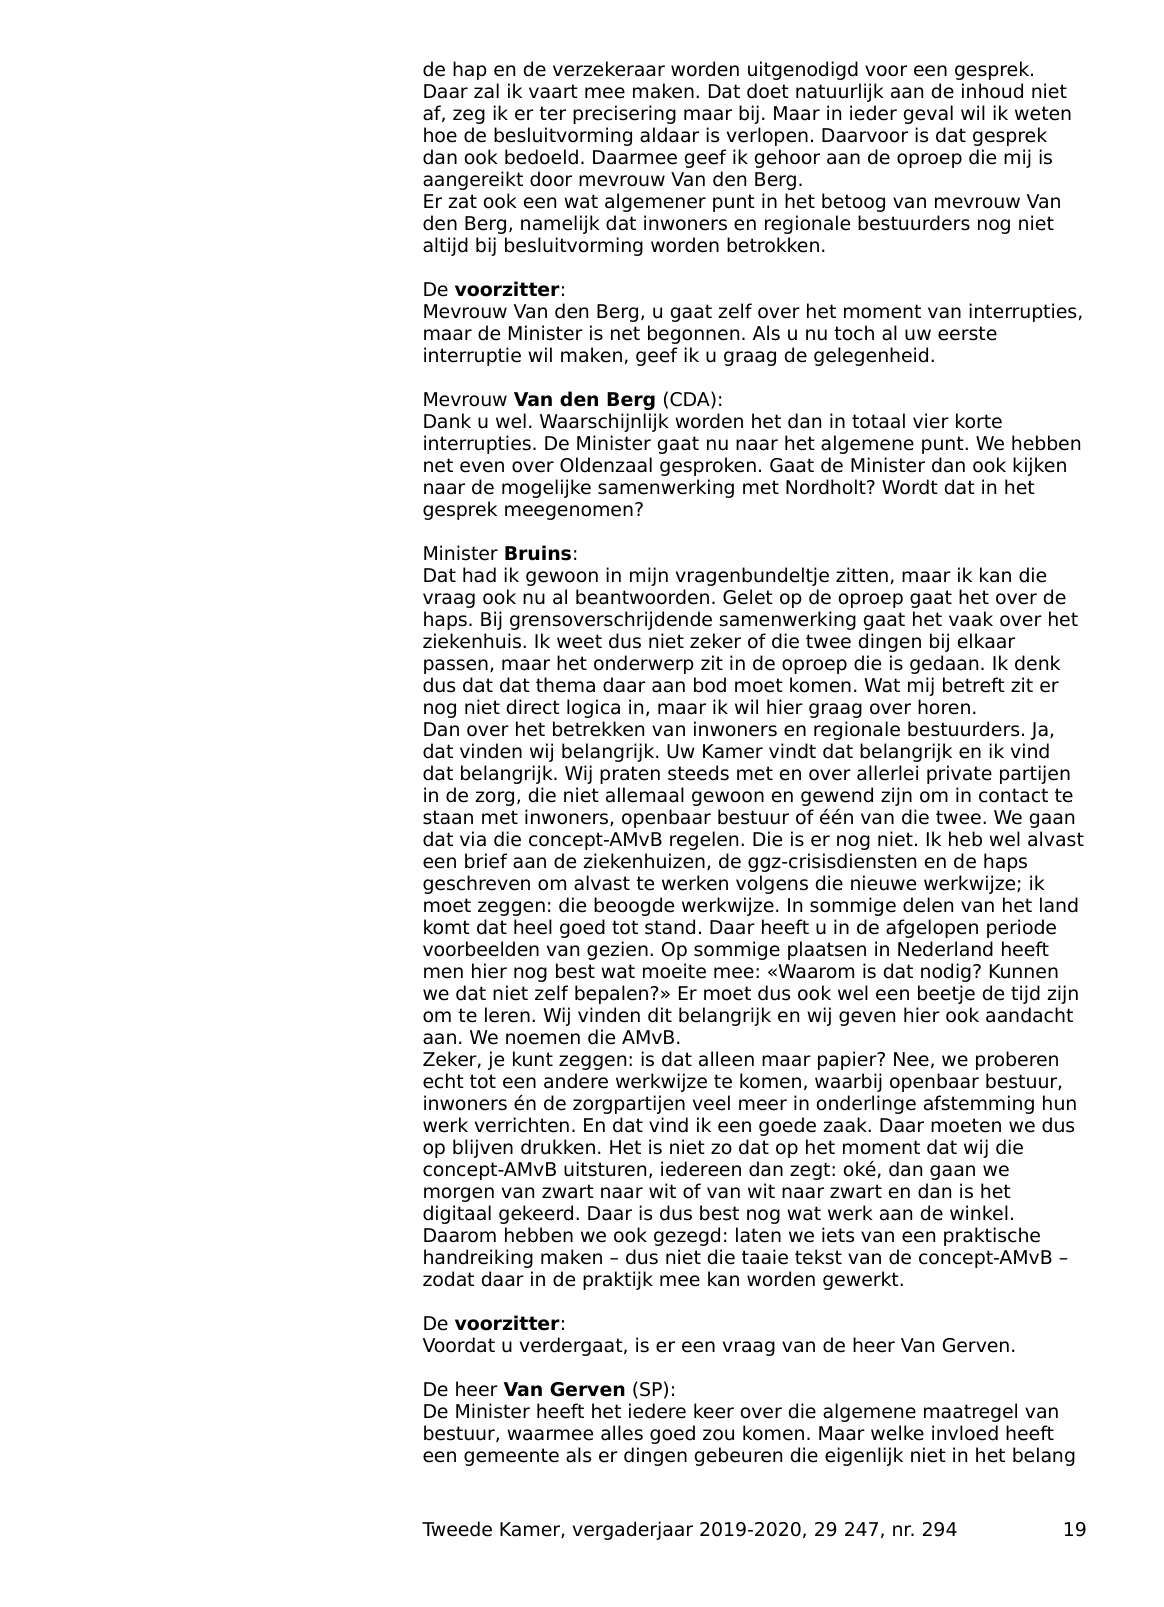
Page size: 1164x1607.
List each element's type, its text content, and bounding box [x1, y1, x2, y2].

text Dat had ik gewoon in mijn vragenbundeltje zitten, maar ik kan die vraag ook nu al beantwoorden. Gelet op de oproep gaat het over de haps. Bij grensoverschrijdende samenwerking gaat het vaak over het ziekenhuis. Ik weet dus niet zeker of die twee dingen bij elkaar passen, maar het onderwerp zit in de oproep die is gedaan. Ik denk dus dat dat thema daar aan bod moet komen. Wat mij betreft zit er nog niet direct logica in, maar ik wil hier graag over horen. [422, 565, 1087, 719]
text De heer Van Gerven (SP): [422, 1379, 1087, 1401]
text Voordat u verdergaat, is er een vraag van de heer Van Gerven. [422, 1335, 1087, 1357]
text Dank u wel. Waarschijnlijk worden het dan in totaal vier korte interrupties. De Minister gaat nu naar het algemene punt. We hebben net even over Oldenzaal gesproken. Gaat de Minister dan ook kijken naar de mogelijke samenwerking met Nordholt? Wordt dat in het gesprek meegenomen? [422, 411, 1087, 521]
text De Minister heeft het iedere keer over die algemene maatregel van bestuur, waarmee alles goed zou komen. Maar welke invloed heeft een gemeente als er dingen gebeuren die eigenlijk niet in het belang [422, 1401, 1087, 1467]
text Mevrouw Van den Berg (CDA): [422, 389, 1087, 411]
text De voorzitter: [422, 1313, 1087, 1335]
text Mevrouw Van den Berg, u gaat zelf over het moment van interrupties, maar de Minister is net begonnen. Als u nu toch al uw eerste interruptie wil maken, geef ik u graag de gelegenheid. [422, 301, 1087, 367]
text Er zat ook een wat algemener punt in het betoog van mevrouw Van den Berg, namelijk dat inwoners en regionale bestuurders nog niet altijd bij besluitvorming worden betrokken. [422, 191, 1087, 257]
text Zeker, je kunt zeggen: is dat alleen maar papier? Nee, we proberen echt tot een andere werkwijze te komen, waarbij openbaar bestuur, inwoners én de zorgpartijen veel meer in onderlinge afstemming hun werk verrichten. En dat vind ik een goede zaak. Daar moeten we dus op blijven drukken. Het is niet zo dat op het moment dat wij die concept-AMvB uitsturen, iedereen dan zegt: oké, dan gaan we morgen van zwart naar wit of van wit naar zwart en dan is het digitaal gekeerd. Daar is dus best nog wat werk aan de winkel. Daarom hebben we ook gezegd: laten we iets van een praktische handreiking maken – dus niet die taaie tekst van de concept-AMvB – zodat daar in de praktijk mee kan worden gewerkt. [422, 1049, 1087, 1291]
text De voorzitter: [422, 279, 1087, 301]
text Minister Bruins: [422, 543, 1087, 565]
text Dan over het betrekken van inwoners en regionale bestuurders. Ja, dat vinden wij belangrijk. Uw Kamer vindt dat belangrijk en ik vind dat belangrijk. Wij praten steeds met en over allerlei private partijen in de zorg, die niet allemaal gewoon en gewend zijn om in contact te staan met inwoners, openbaar bestuur of één van die twee. We gaan dat via die concept-AMvB regelen. Die is er nog niet. Ik heb wel alvast een brief aan de ziekenhuizen, de ggz-crisisdiensten en de haps geschreven om alvast te werken volgens die nieuwe werkwijze; ik moet zeggen: die beoogde werkwijze. In sommige delen van het land komt dat heel goed tot stand. Daar heeft u in de afgelopen periode voorbeelden van gezien. Op sommige plaatsen in Nederland heeft men hier nog best wat moeite mee: «Waarom is dat nodig? Kunnen we dat niet zelf bepalen?» Er moet dus ook wel een beetje de tijd zijn om te leren. Wij vinden dit belangrijk en wij geven hier ook aandacht aan. We noemen die AMvB. [422, 719, 1087, 1049]
text de hap en de verzekeraar worden uitgenodigd voor een gesprek. Daar zal ik vaart mee maken. Dat doet natuurlijk aan de inhoud niet af, zeg ik er ter precisering maar bij. Maar in ieder geval wil ik weten hoe de besluitvorming aldaar is verlopen. Daarvoor is dat gesprek dan ook bedoeld. Daarmee geef ik gehoor aan de oproep die mij is aangereikt door mevrouw Van den Berg. [422, 59, 1087, 191]
